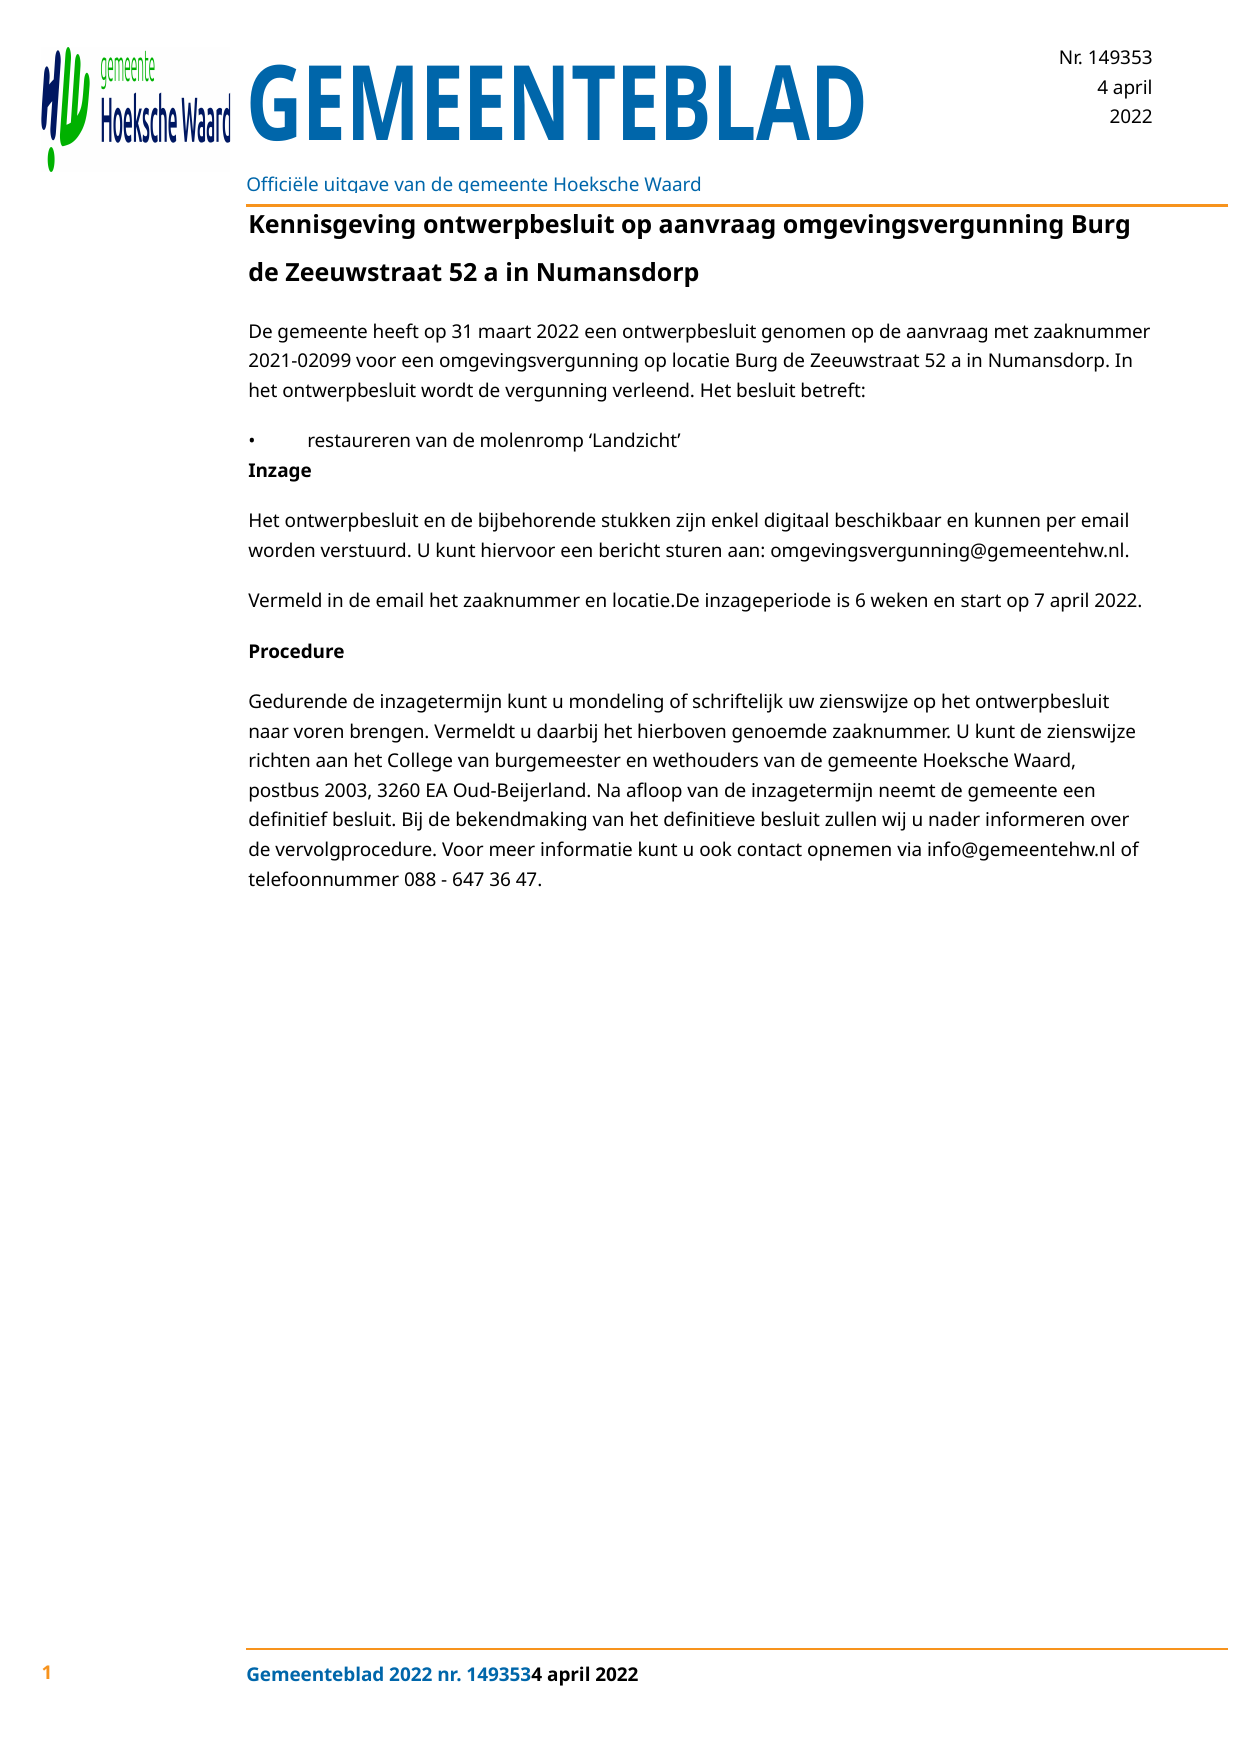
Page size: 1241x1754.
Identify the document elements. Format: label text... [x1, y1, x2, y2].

text Het ontwerpbesluit en de bijbehorende stukken zijn enkel digitaal beschikbaar en kunnen per email worden verstuurd. U kunt hiervoor een bericht sturen aan: omgevingsvergunning@gemeentehw.nl. [248, 507, 1152, 563]
text Kennisgeving ontwerpbesluit op aanvraag omgevingsvergunning Burg de Zeeuwstraat 52 a in Numansdorp [248, 207, 1152, 288]
text Gedurende de inzagetermijn kunt u mondeling of schriftelijk uw zienswijze op het ontwerpbesluit naar voren brengen. Vermeldt u daarbij het hierboven genoemde zaaknummer. U kunt de zienswijze richten aan het College van burgemeester en wethouders van de gemeente Hoeksche Waard, postbus 2003, 3260 EA Oud-Beijerland. Na afloop van de inzagetermijn neemt de gemeente een definitief besluit. Bij de bekendmaking van het definitieve besluit zullen wij u nader informeren over de vervolgprocedure. Voor meer informatie kunt u ook contact opnemen via info@gemeentehw.nl of telefoonnummer 088 - 647 36 47. [248, 688, 1152, 892]
text Procedure [248, 638, 1152, 664]
text Vermeld in de email het zaaknummer en locatie.De inzageperiode is 6 weken en start op 7 april 2022. [248, 587, 1152, 613]
text Inzage [248, 457, 1152, 483]
picture [41, 47, 231, 172]
text De gemeente heeft op 31 maart 2022 een ontwerpbesluit genomen op de aanvraag met zaaknummer 2021-02099 voor een omgevingsvergunning op locatie Burg de Zeeuwstraat 52 a in Numansdorp. In het ontwerpbesluit wordt de vergunning verleend. Het besluit betreft: [248, 318, 1152, 403]
list restaureren van de molenromp ‘Landzicht’ [248, 427, 1152, 453]
